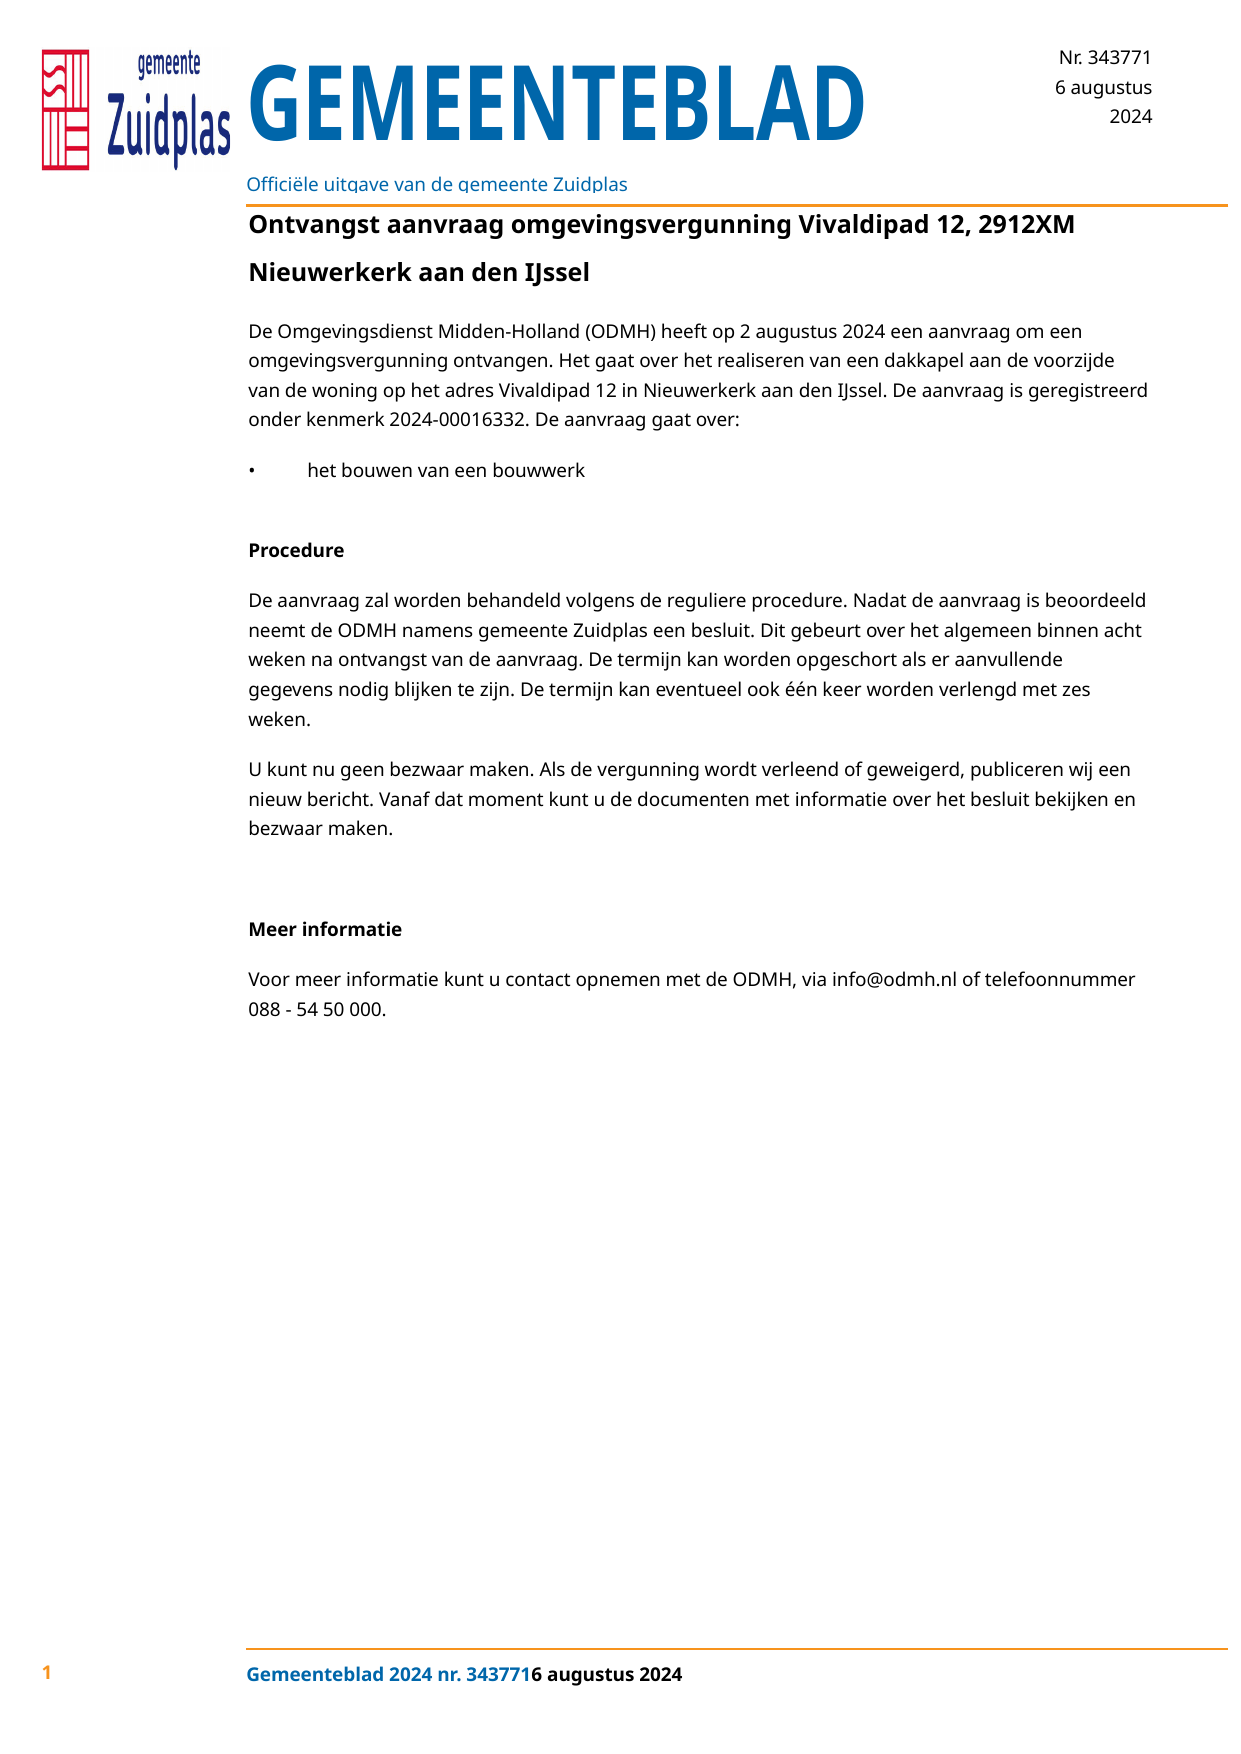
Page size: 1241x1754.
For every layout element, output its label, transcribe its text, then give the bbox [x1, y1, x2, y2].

text Ontvangst aanvraag omgevingsvergunning Vivaldipad 12, 2912XM Nieuwerkerk aan den IJssel [248, 207, 1152, 288]
list het bouwen van een bouwwerk [248, 457, 1152, 483]
text Procedure [248, 537, 1152, 563]
text De Omgevingsdienst Midden-Holland (ODMH) heeft op 2 augustus 2024 een aanvraag om een omgevingsvergunning ontvangen. Het gaat over het realiseren van een dakkapel aan de voorzijde van de woning op het adres Vivaldipad 12 in Nieuwerkerk aan den IJssel. De aanvraag is geregistreerd onder kenmerk 2024-00016332. De aanvraag gaat over: [248, 318, 1152, 432]
picture [41, 47, 231, 172]
text Meer informatie [248, 916, 1152, 942]
text Voor meer informatie kunt u contact opnemen met de ODMH, via info@odmh.nl of telefoonnummer 088 - 54 50 000. [248, 967, 1152, 1022]
text De aanvraag zal worden behandeld volgens de reguliere procedure. Nadat de aanvraag is beoordeeld neemt de ODMH namens gemeente Zuidplas een besluit. Dit gebeurt over het algemeen binnen acht weken na ontvangst van de aanvraag. De termijn kan worden opgeschort als er aanvullende gegevens nodig blijken te zijn. De termijn kan eventueel ook één keer worden verlengd met zes weken. [248, 587, 1152, 732]
text U kunt nu geen bezwaar maken. Als de vergunning wordt verleend of geweigerd, publiceren wij een nieuw bericht. Vanaf dat moment kunt u de documenten met informatie over het besluit bekijken en bezwaar maken. [248, 756, 1152, 841]
